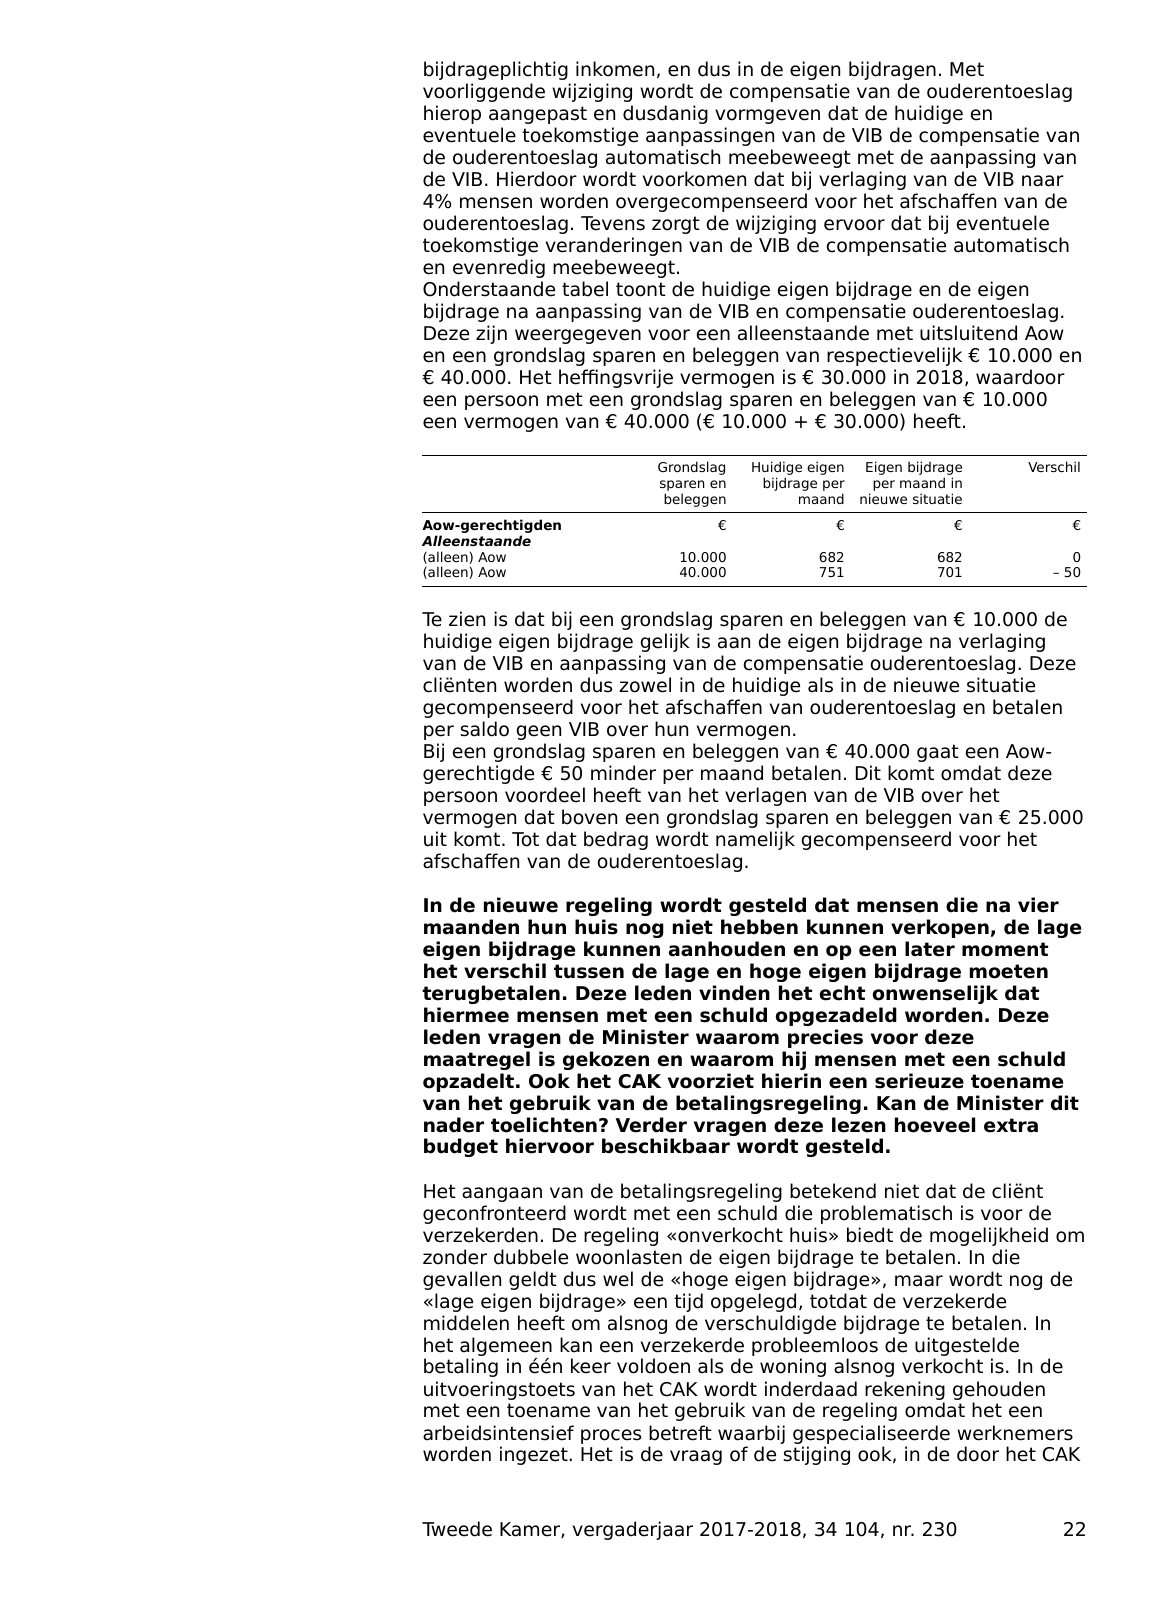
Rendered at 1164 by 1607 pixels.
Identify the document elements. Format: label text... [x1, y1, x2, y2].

table_cell Aow-gerechtigden [422, 513, 614, 534]
table_cell 682 [732, 549, 850, 565]
table_header Eigen bijdrage per maand in nieuwe situatie [850, 456, 968, 512]
text Bij een grondslag sparen en beleggen van € 40.000 gaat een Aow-gerechtigde € 50 minder per maand betalen. Dit komt omdat deze persoon voordeel heeft van het verlagen van de VIB over het vermogen dat boven een grondslag sparen en beleggen van € 25.000 uit komt. Tot dat bedrag wordt namelijk gecompenseerd voor het afschaffen van de ouderentoeslag. [422, 741, 1087, 872]
table_cell (alleen) Aow [422, 565, 614, 586]
table_header Grondslag sparen en beleggen [614, 456, 732, 512]
table_cell 10.000 [614, 549, 732, 565]
text Het aangaan van de betalingsregeling betekend niet dat de cliënt geconfronteerd wordt met een schuld die problematisch is voor de verzekerden. De regeling «onverkocht huis» biedt de mogelijkheid om zonder dubbele woonlasten de eigen bijdrage te betalen. In die gevallen geldt dus wel de «hoge eigen bijdrage», maar wordt nog de «lage eigen bijdrage» een tijd opgelegd, totdat de verzekerde middelen heeft om alsnog de verschuldigde bijdrage te betalen. In het algemeen kan een verzekerde probleemloos de uitgestelde betaling in één keer voldoen als de woning alsnog verkocht is. In de uitvoeringstoets van het CAK wordt inderdaad rekening gehouden met een toename van het gebruik van de regeling omdat het een arbeidsintensief proces betreft waarbij gespecialiseerde werknemers worden ingezet. Het is de vraag of de stijging ook, in de door het CAK [422, 1181, 1087, 1466]
table_cell 682 [850, 549, 968, 565]
table_cell [732, 534, 850, 549]
text Te zien is dat bij een grondslag sparen en beleggen van € 10.000 de huidige eigen bijdrage gelijk is aan de eigen bijdrage na verlaging van de VIB en aanpassing van de compensatie ouderentoeslag. Deze cliënten worden dus zowel in de huidige als in de nieuwe situatie gecompenseerd voor het afschaffen van ouderentoeslag en betalen per saldo geen VIB over hun vermogen. [422, 609, 1087, 741]
table_cell [614, 534, 732, 549]
table_cell € [614, 513, 732, 534]
table_cell [850, 534, 968, 549]
table_cell – 50 [969, 565, 1087, 586]
table_cell [969, 534, 1087, 549]
table_cell € [732, 513, 850, 534]
text bijdrageplichtig inkomen, en dus in de eigen bijdragen. Met voorliggende wijziging wordt de compensatie van de ouderentoeslag hierop aangepast en dusdanig vormgeven dat de huidige en eventuele toekomstige aanpassingen van de VIB de compensatie van de ouderentoeslag automatisch meebeweegt met de aanpassing van de VIB. Hierdoor wordt voorkomen dat bij verlaging van de VIB naar 4% mensen worden overgecompenseerd voor het afschaffen van de ouderentoeslag. Tevens zorgt de wijziging ervoor dat bij eventuele toekomstige veranderingen van de VIB de compensatie automatisch en evenredig meebeweegt. [422, 59, 1087, 279]
table_cell Alleenstaande [422, 534, 614, 549]
table_cell € [850, 513, 968, 534]
table_header [422, 456, 614, 512]
table_cell 751 [732, 565, 850, 586]
table_cell 701 [850, 565, 968, 586]
table_header Huidige eigen bijdrage per maand [732, 456, 850, 512]
text In de nieuwe regeling wordt gesteld dat mensen die na vier maanden hun huis nog niet hebben kunnen verkopen, de lage eigen bijdrage kunnen aanhouden en op een later moment het verschil tussen de lage en hoge eigen bijdrage moeten terugbetalen. Deze leden vinden het echt onwenselijk dat hiermee mensen met een schuld opgezadeld worden. Deze leden vragen de Minister waarom precies voor deze maatregel is gekozen en waarom hij mensen met een schuld opzadelt. Ook het CAK voorziet hierin een serieuze toename van het gebruik van de betalingsregeling. Kan de Minister dit nader toelichten? Verder vragen deze lezen hoeveel extra budget hiervoor beschikbaar wordt gesteld. [422, 895, 1087, 1158]
table_cell 0 [969, 549, 1087, 565]
table_cell € [969, 513, 1087, 534]
table_header Verschil [969, 456, 1087, 512]
table_cell 40.000 [614, 565, 732, 586]
text Onderstaande tabel toont de huidige eigen bijdrage en de eigen bijdrage na aanpassing van de VIB en compensatie ouderentoeslag. Deze zijn weergegeven voor een alleenstaande met uitsluitend Aow en een grondslag sparen en beleggen van respectievelijk € 10.000 en € 40.000. Het heffingsvrije vermogen is € 30.000 in 2018, waardoor een persoon met een grondslag sparen en beleggen van € 10.000 een vermogen van € 40.000 (€ 10.000 + € 30.000) heeft. [422, 279, 1087, 433]
table_cell (alleen) Aow [422, 549, 614, 565]
